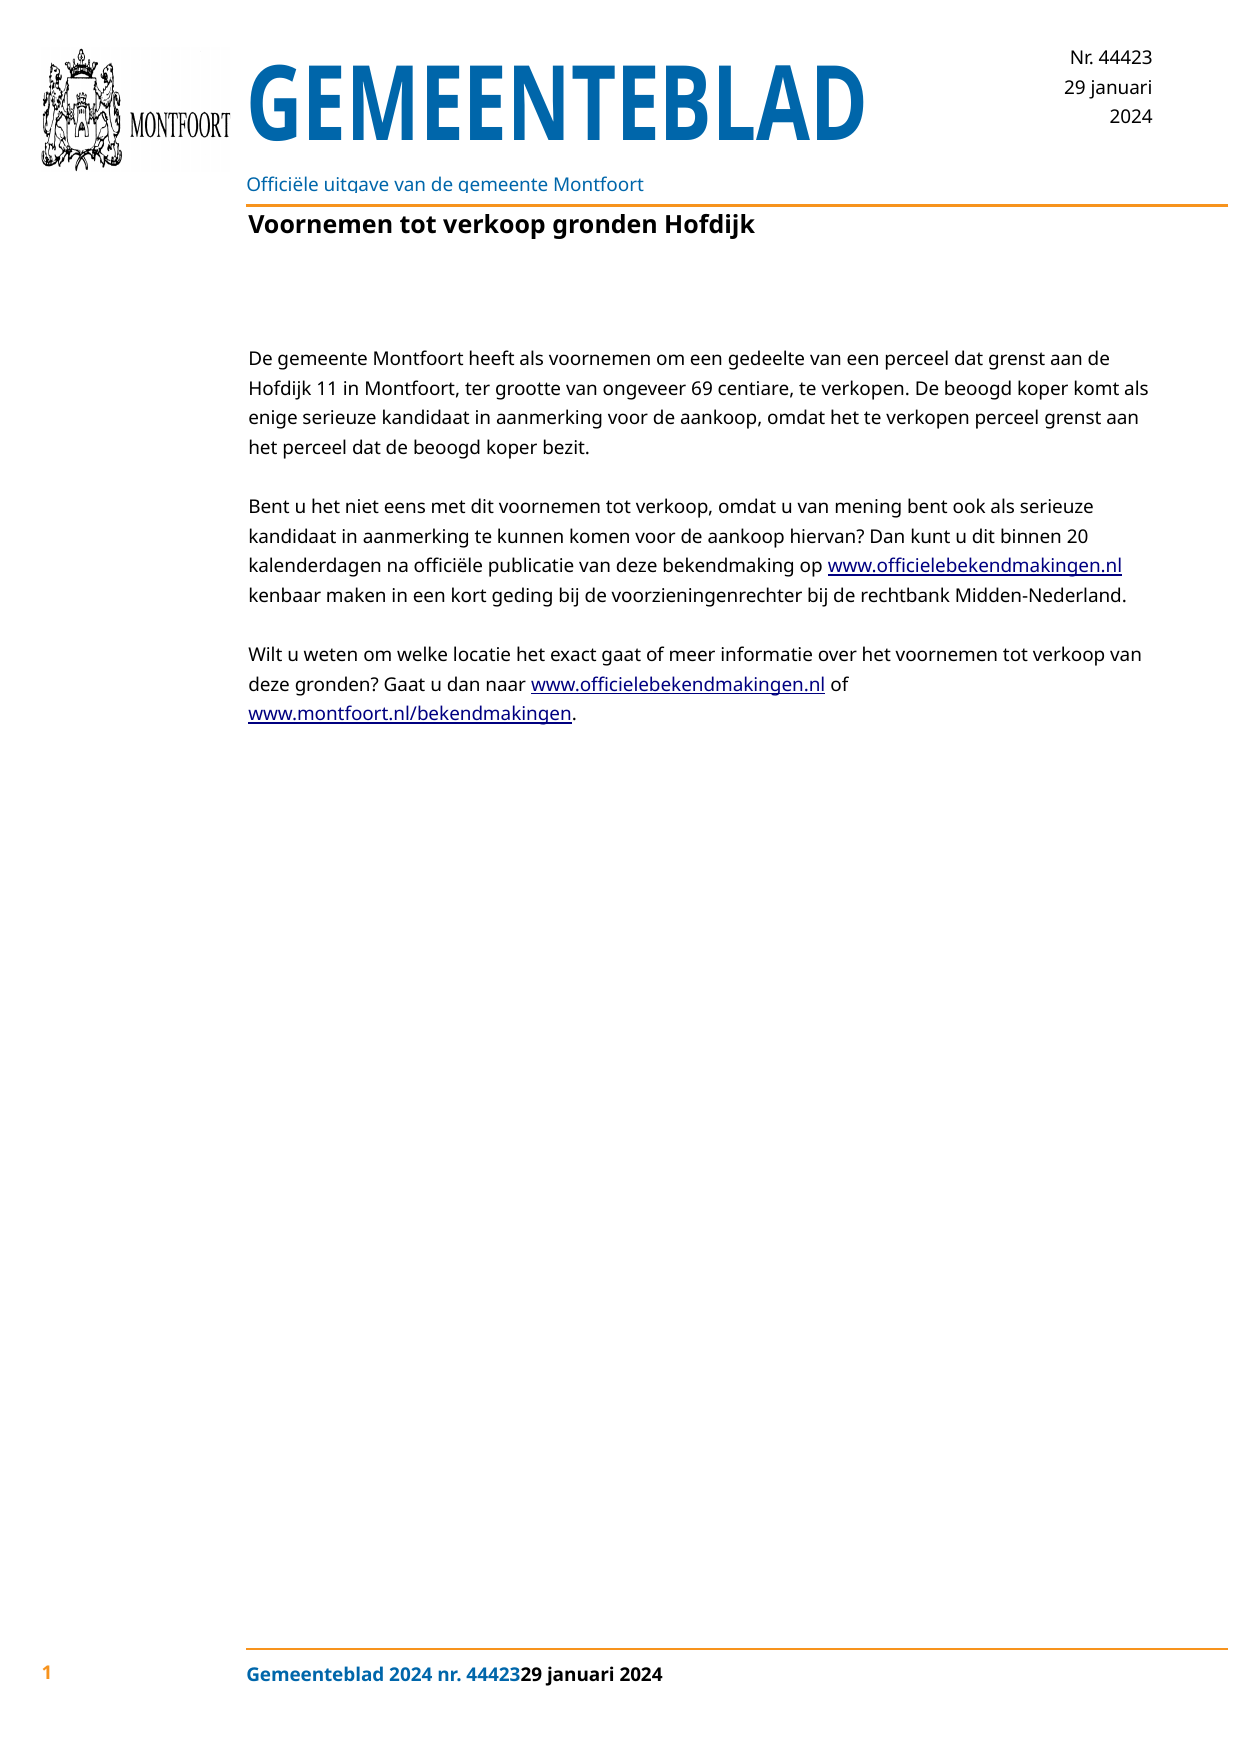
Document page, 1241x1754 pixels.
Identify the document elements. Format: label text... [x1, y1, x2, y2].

text De gemeente Montfoort heeft als voornemen om een gedeelte van een perceel dat grenst aan de Hofdijk 11 in Montfoort, ter grootte van ongeveer 69 centiare, te verkopen. De beoogd koper komt als enige serieuze kandidaat in aanmerking voor de aankoop, omdat het te verkopen perceel grenst aan het perceel dat de beoogd koper bezit. [248, 345, 1152, 460]
text Voornemen tot verkoop gronden Hofdijk [248, 207, 1152, 241]
text Wilt u weten om welke locatie het exact gaat of meer informatie over het voornemen tot verkoop van deze gronden? Gaat u dan naar www.officielebekendmakingen.nl of www.montfoort.nl/bekendmakingen. [248, 641, 1152, 726]
text Bent u het niet eens met dit voornemen tot verkoop, omdat u van mening bent ook als serieuze kandidaat in aanmerking te kunnen komen voor de aankoop hiervan? Dan kunt u dit binnen 20 kalenderdagen na officiële publicatie van deze bekendmaking op www.officielebekendmakingen.nl kenbaar maken in een kort geding bij de voorzieningenrechter bij de rechtbank Midden-Nederland. [248, 493, 1152, 608]
picture [41, 47, 231, 172]
